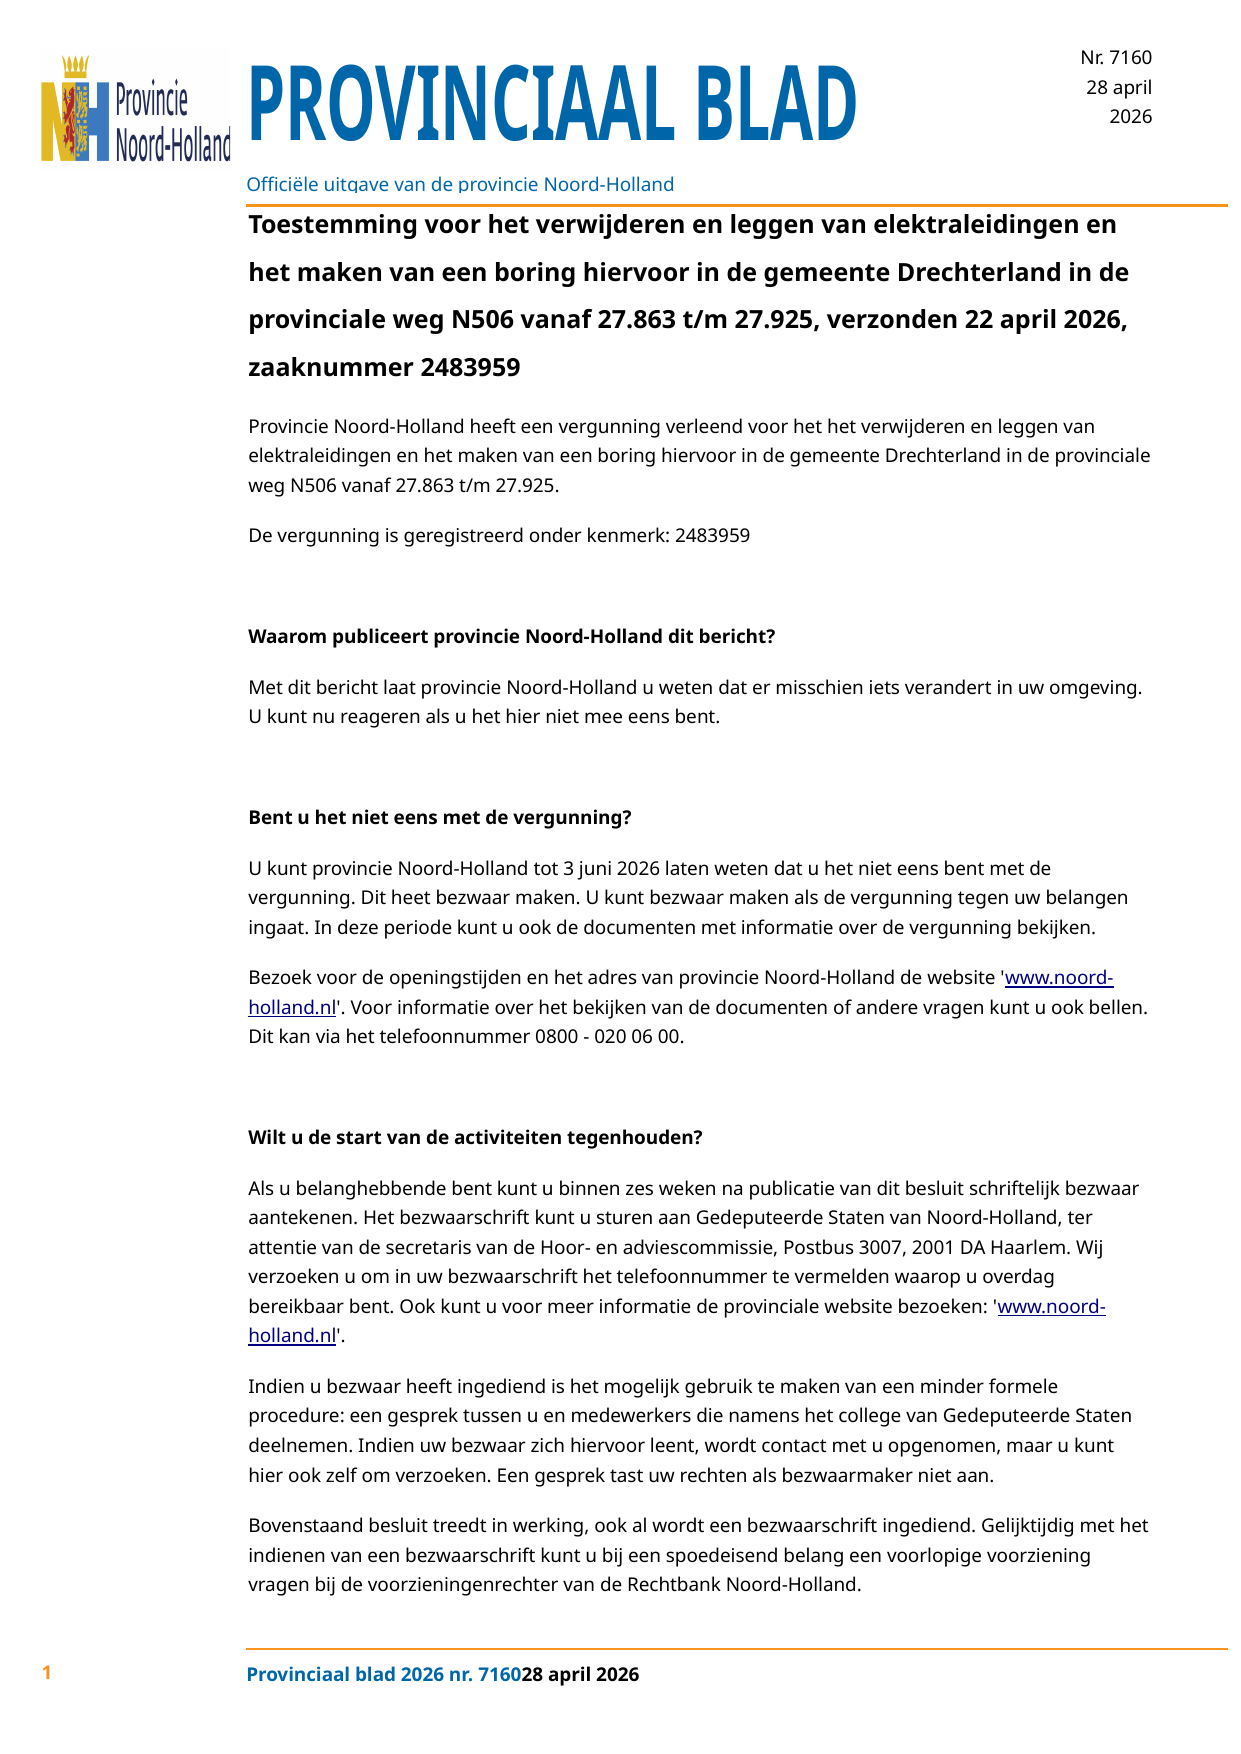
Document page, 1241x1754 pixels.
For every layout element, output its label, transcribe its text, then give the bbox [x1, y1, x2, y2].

text Toestemming voor het verwijderen en leggen van elektraleidingen en het maken van een boring hiervoor in de gemeente Drechterland in de provinciale weg N506 vanaf 27.863 t/m 27.925, verzonden 22 april 2026, zaaknummer 2483959 [248, 207, 1152, 384]
text De vergunning is geregistreerd onder kenmerk: 2483959 [248, 523, 1152, 548]
text Als u belanghebbende bent kunt u binnen zes weken na publicatie van dit besluit schriftelijk bezwaar aantekenen. Het bezwaarschrift kunt u sturen aan Gedeputeerde Staten van Noord-Holland, ter attentie van de secretaris van de Hoor- en adviescommissie, Postbus 3007, 2001 DA Haarlem. Wij verzoeken u om in uw bezwaarschrift het telefoonnummer te vermelden waarop u overdag bereikbaar bent. Ook kunt u voor meer informatie de provinciale website bezoeken: 'www.noord-holland.nl'. [248, 1175, 1152, 1348]
text Indien u bezwaar heeft ingediend is het mogelijk gebruik te maken van een minder formele procedure: een gesprek tussen u en medewerkers die namens het college van Gedeputeerde Staten deelnemen. Indien uw bezwaar zich hiervoor leent, wordt contact met u opgenomen, maar u kunt hier ook zelf om verzoeken. Een gesprek tast uw rechten als bezwaarmaker niet aan. [248, 1373, 1152, 1488]
text Wilt u de start van de activiteiten tegenhouden? [248, 1124, 1152, 1150]
text Provincie Noord-Holland heeft een vergunning verleend voor het het verwijderen en leggen van elektraleidingen en het maken van een boring hiervoor in de gemeente Drechterland in de provinciale weg N506 vanaf 27.863 t/m 27.925. [248, 413, 1152, 498]
text Bovenstaand besluit treedt in werking, ook al wordt een bezwaarschrift ingediend. Gelijktijdig met het indienen van een bezwaarschrift kunt u bij een spoedeisend belang een voorlopige voorziening vragen bij de voorzieningenrechter van de Rechtbank Noord-Holland. [248, 1512, 1152, 1597]
text U kunt provincie Noord-Holland tot 3 juni 2026 laten weten dat u het niet eens bent met de vergunning. Dit heet bezwaar maken. U kunt bezwaar maken als de vergunning tegen uw belangen ingaat. In deze periode kunt u ook de documenten met informatie over de vergunning bekijken. [248, 855, 1152, 940]
text Bent u het niet eens met de vergunning? [248, 804, 1152, 830]
picture [41, 47, 231, 172]
text Bezoek voor de openingstijden en het adres van provincie Noord-Holland de website 'www.noord-holland.nl'. Voor informatie over het bekijken van de documenten of andere vragen kunt u ook bellen. Dit kan via het telefoonnummer 0800 - 020 06 00. [248, 964, 1152, 1049]
text Met dit bericht laat provincie Noord-Holland u weten dat er misschien iets verandert in uw omgeving. U kunt nu reageren als u het hier niet mee eens bent. [248, 674, 1152, 729]
text Waarom publiceert provincie Noord-Holland dit bericht? [248, 623, 1152, 649]
